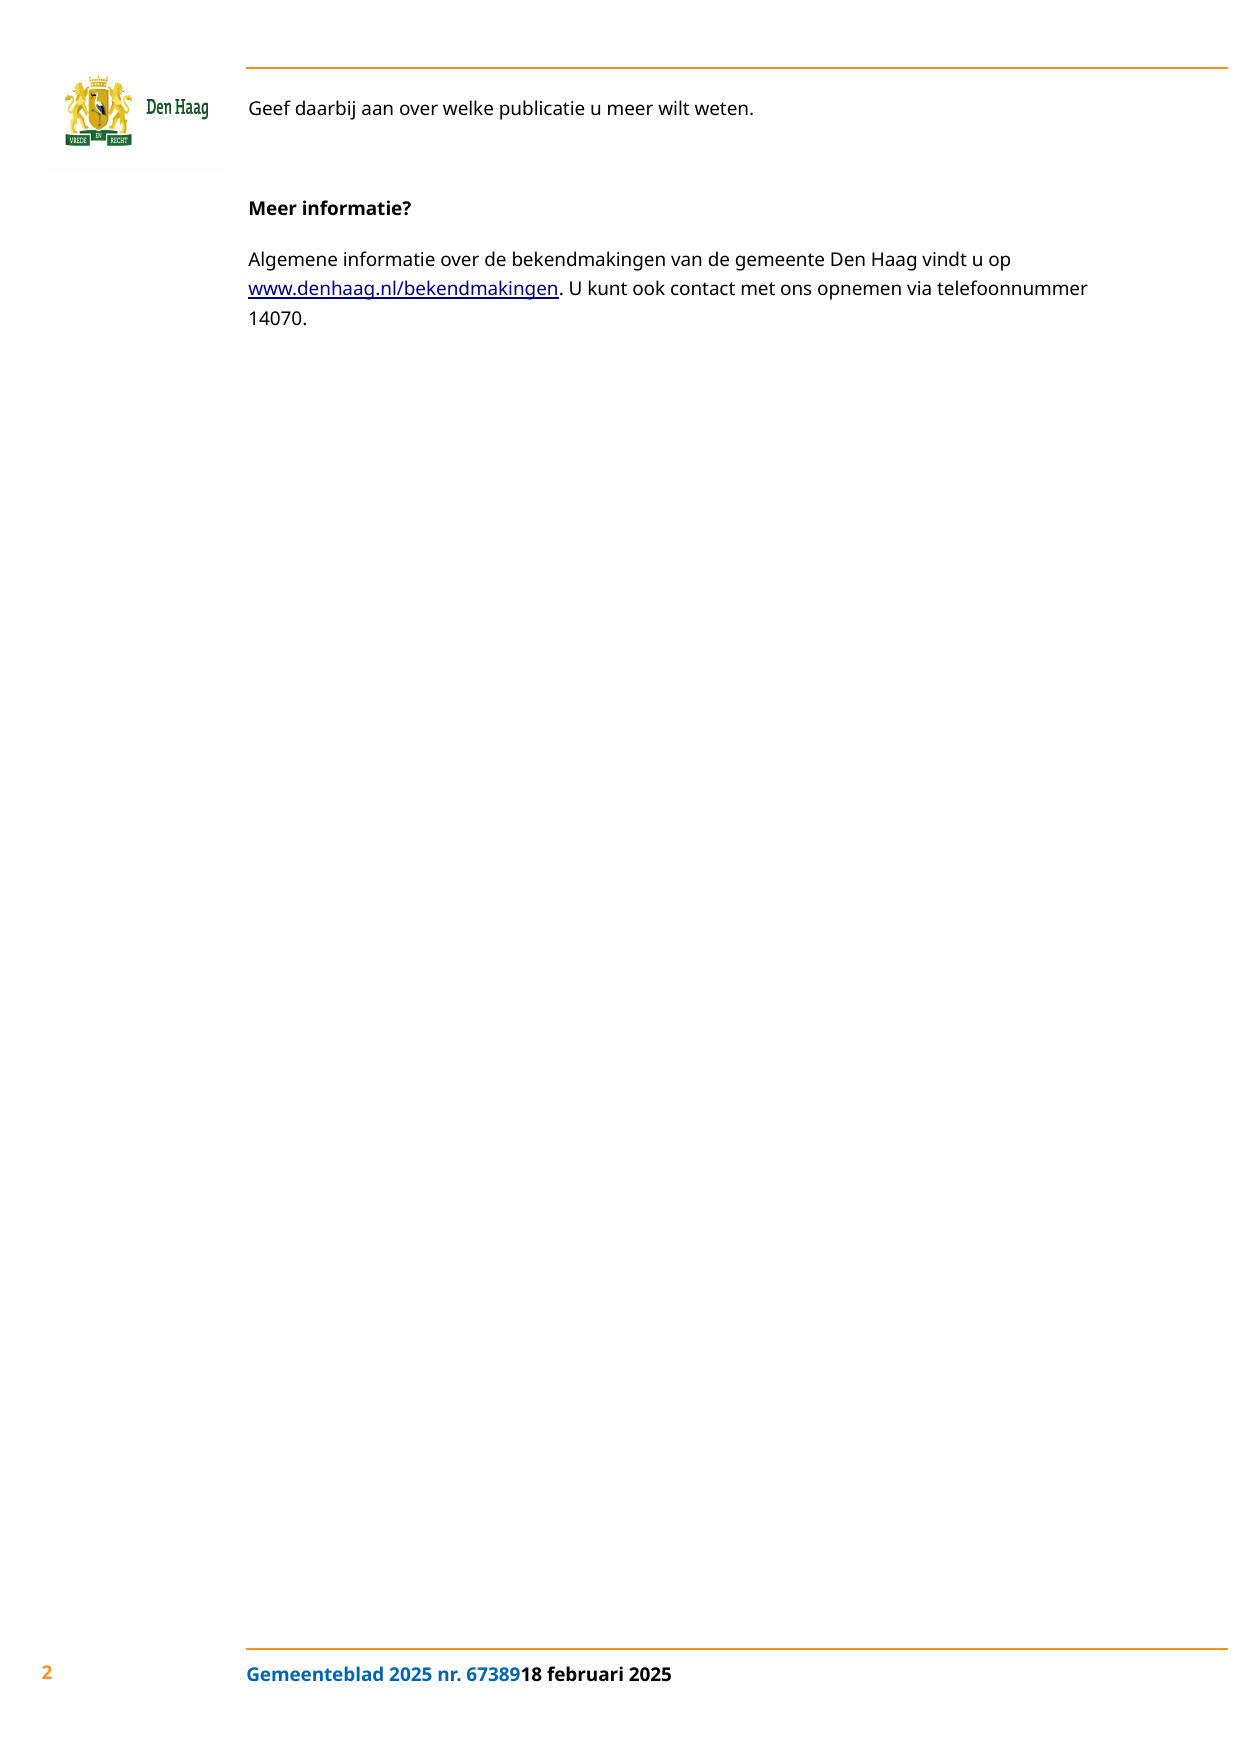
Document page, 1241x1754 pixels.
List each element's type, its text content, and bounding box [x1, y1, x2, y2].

text Algemene informatie over de bekendmakingen van de gemeente Den Haag vindt u op www.denhaag.nl/bekendmakingen. U kunt ook contact met ons opnemen via telefoonnummer 14070. [248, 246, 1152, 331]
text Geef daarbij aan over welke publicatie u meer wilt weten. [248, 95, 1152, 121]
text Meer informatie? [248, 196, 1152, 221]
picture [41, 47, 231, 172]
